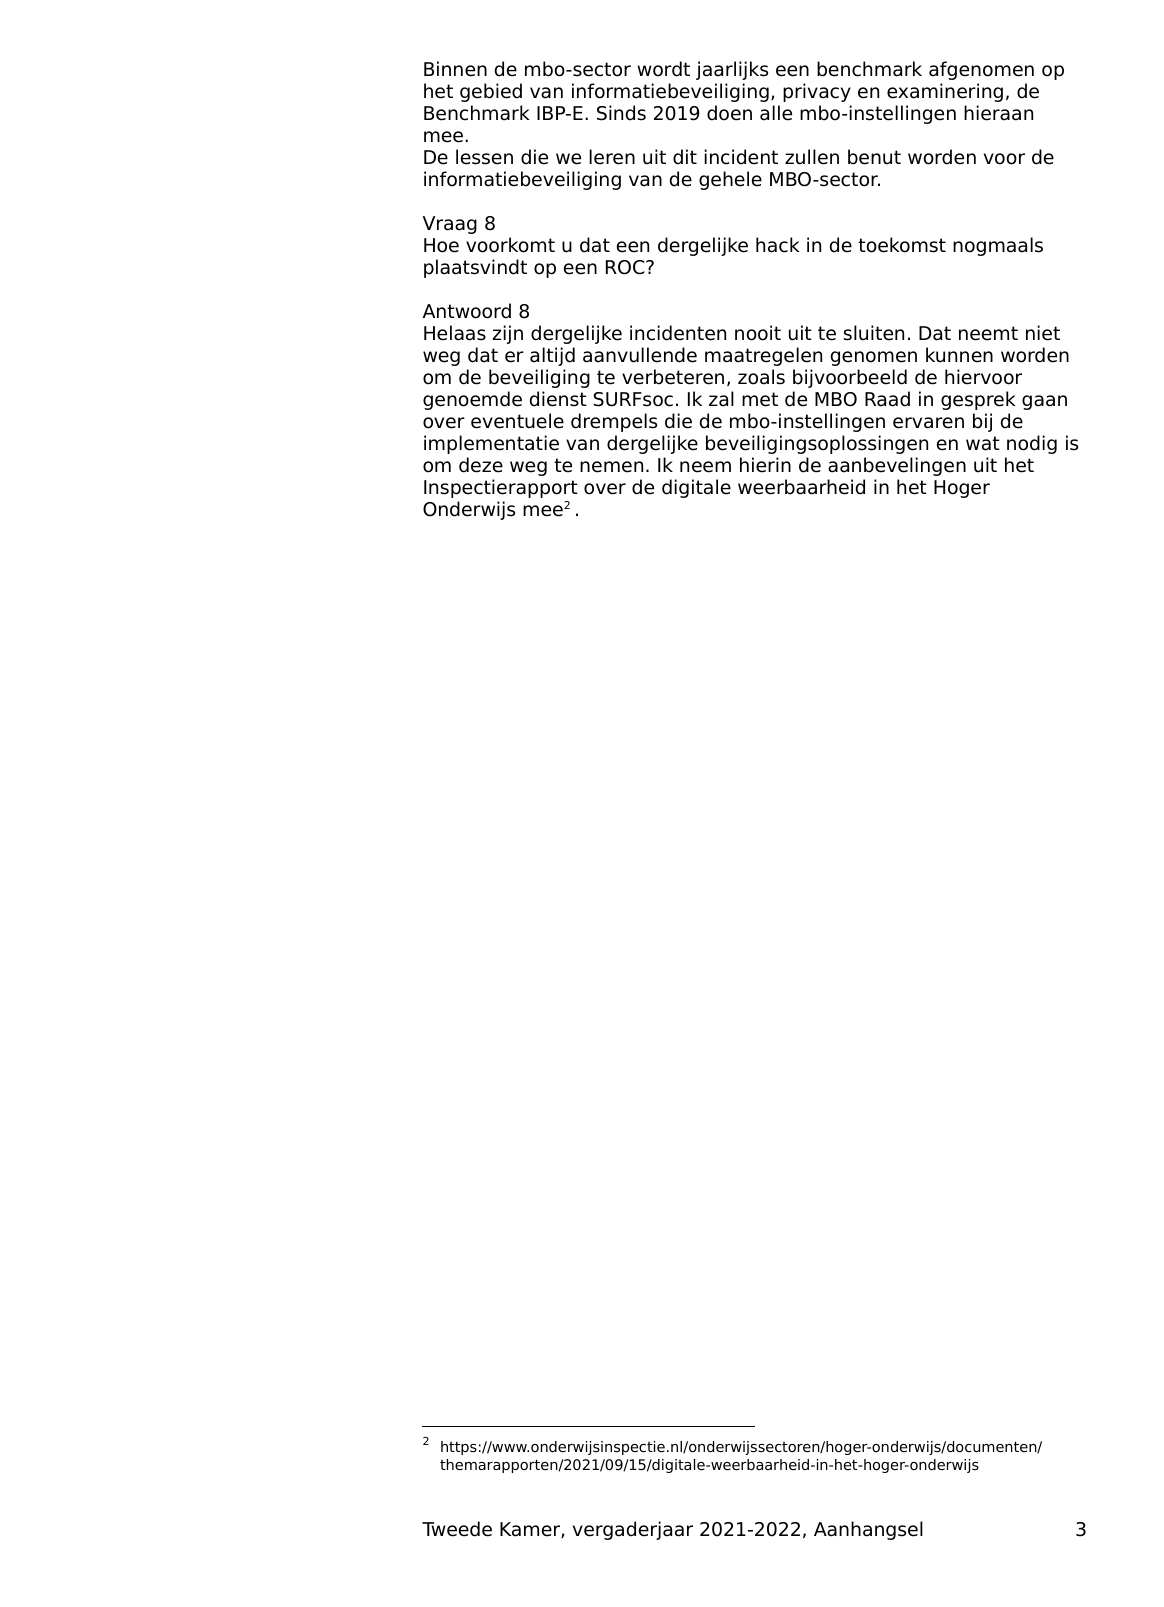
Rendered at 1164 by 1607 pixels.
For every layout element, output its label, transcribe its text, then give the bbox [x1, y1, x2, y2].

text Antwoord 8 [422, 301, 1087, 323]
text De lessen die we leren uit dit incident zullen benut worden voor de informatiebeveiliging van de gehele MBO-sector. [422, 147, 1087, 191]
text Hoe voorkomt u dat een dergelijke hack in de toekomst nogmaals plaatsvindt op een ROC? [422, 235, 1087, 279]
text https://www.onderwijsinspectie.nl/onderwijssectoren/hoger-onderwijs/documenten/themarapporten/2021/09/15/digitale-weerbaarheid-in-het-hoger-onderwijs [422, 1435, 1087, 1474]
text Helaas zijn dergelijke incidenten nooit uit te sluiten. Dat neemt niet weg dat er altijd aanvullende maatregelen genomen kunnen worden om de beveiliging te verbeteren, zoals bijvoorbeeld de hiervoor genoemde dienst SURFsoc. Ik zal met de MBO Raad in gesprek gaan over eventuele drempels die de mbo-instellingen ervaren bij de implementatie van dergelijke beveiligingsoplossingen en wat nodig is om deze weg te nemen. Ik neem hierin de aanbevelingen uit het Inspectierapport over de digitale weerbaarheid in het Hoger Onderwijs mee. [422, 323, 1087, 521]
text Vraag 8 [422, 213, 1087, 235]
text Binnen de mbo-sector wordt jaarlijks een benchmark afgenomen op het gebied van informatiebeveiliging, privacy en examinering, de Benchmark IBP-E. Sinds 2019 doen alle mbo-instellingen hieraan mee. [422, 59, 1087, 147]
